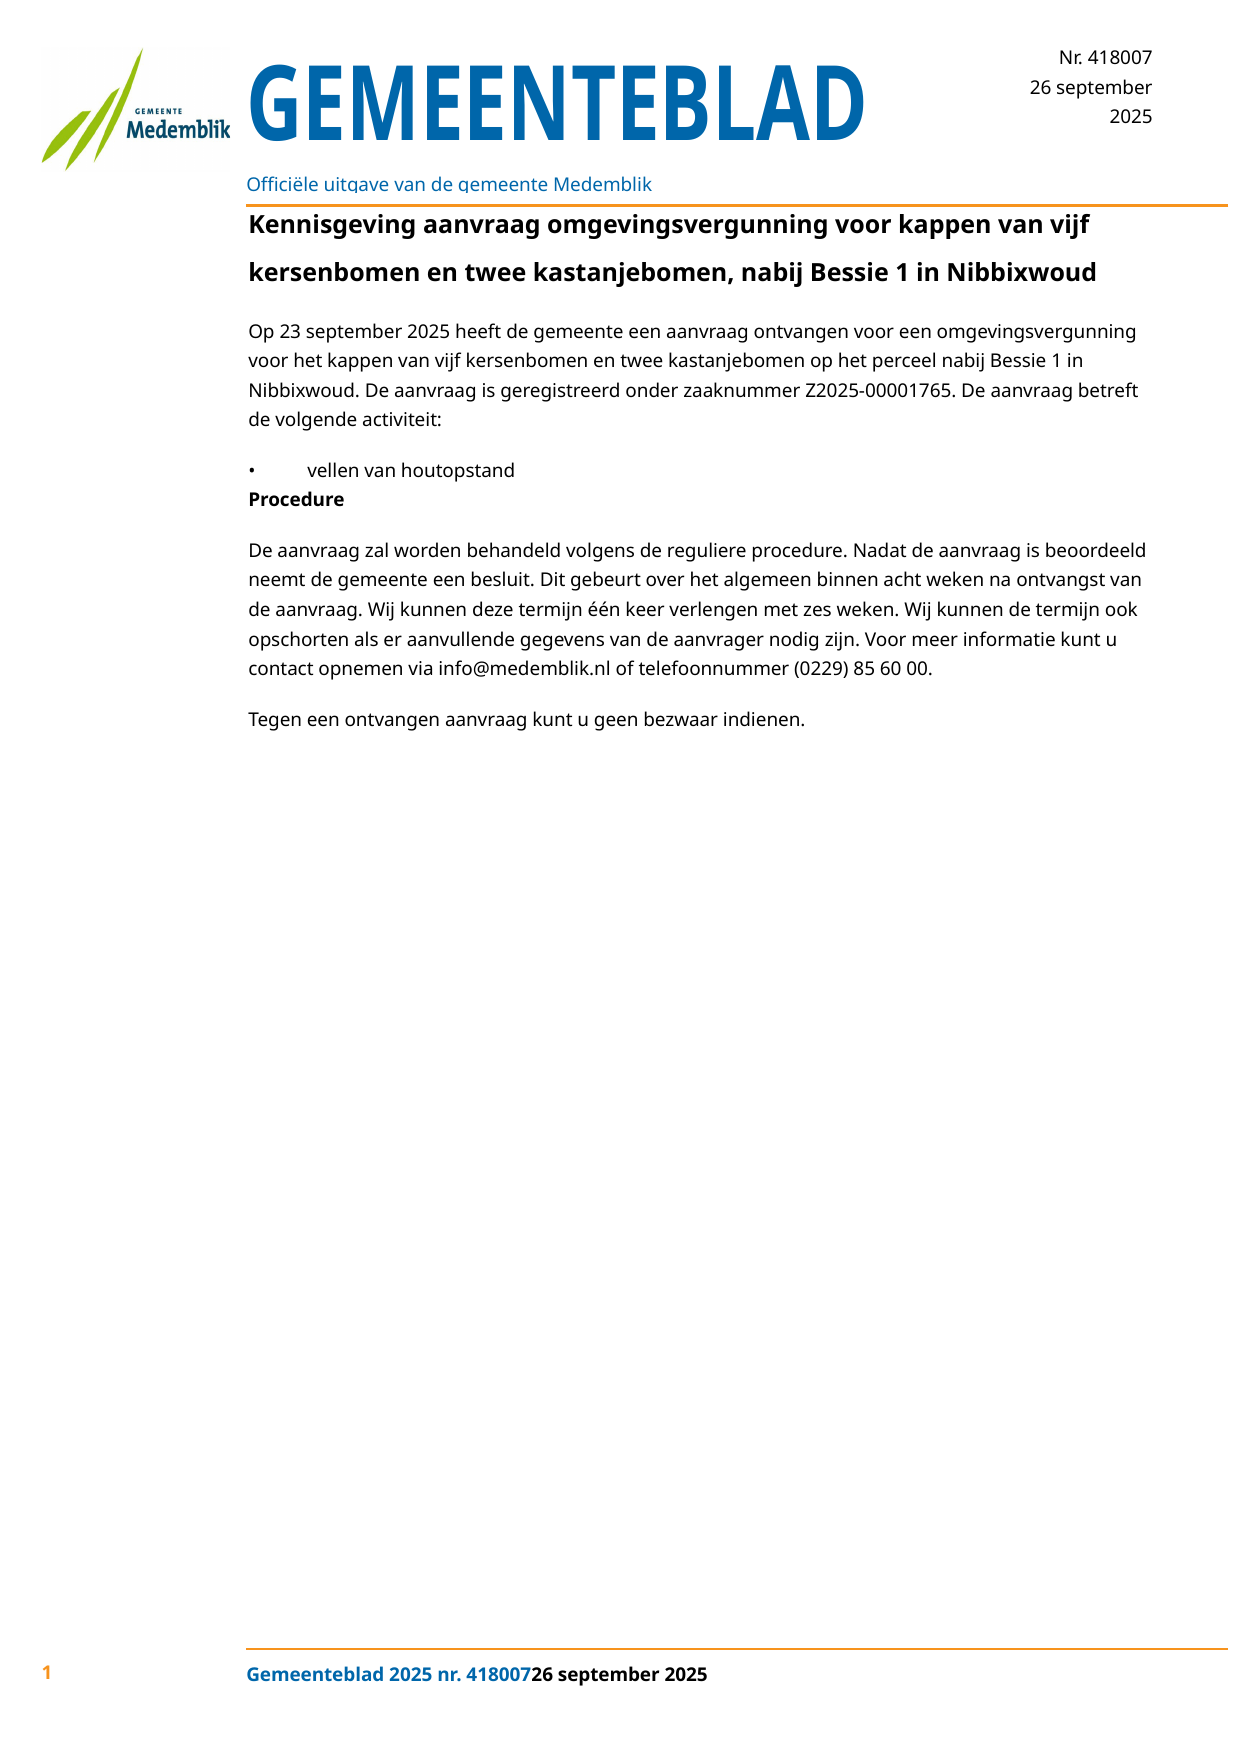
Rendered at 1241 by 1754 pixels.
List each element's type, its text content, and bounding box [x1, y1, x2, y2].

text Op 23 september 2025 heeft de gemeente een aanvraag ontvangen voor een omgevingsvergunning voor het kappen van vijf kersenbomen en twee kastanjebomen op het perceel nabij Bessie 1 in Nibbixwoud. De aanvraag is geregistreerd onder zaaknummer Z2025-00001765. De aanvraag betreft de volgende activiteit: [248, 318, 1152, 432]
text Procedure [248, 487, 1152, 512]
list vellen van houtopstand [248, 457, 1152, 483]
text Kennisgeving aanvraag omgevingsvergunning voor kappen van vijf kersenbomen en twee kastanjebomen, nabij Bessie 1 in Nibbixwoud [248, 207, 1152, 288]
text Tegen een ontvangen aanvraag kunt u geen bezwaar indienen. [248, 706, 1152, 732]
text De aanvraag zal worden behandeld volgens de reguliere procedure. Nadat de aanvraag is beoordeeld neemt de gemeente een besluit. Dit gebeurt over het algemeen binnen acht weken na ontvangst van de aanvraag. Wij kunnen deze termijn één keer verlengen met zes weken. Wij kunnen de termijn ook opschorten als er aanvullende gegevens van de aanvrager nodig zijn. Voor meer informatie kunt u contact opnemen via info@medemblik.nl of telefoonnummer (0229) 85 60 00. [248, 537, 1152, 681]
picture [41, 47, 231, 172]
